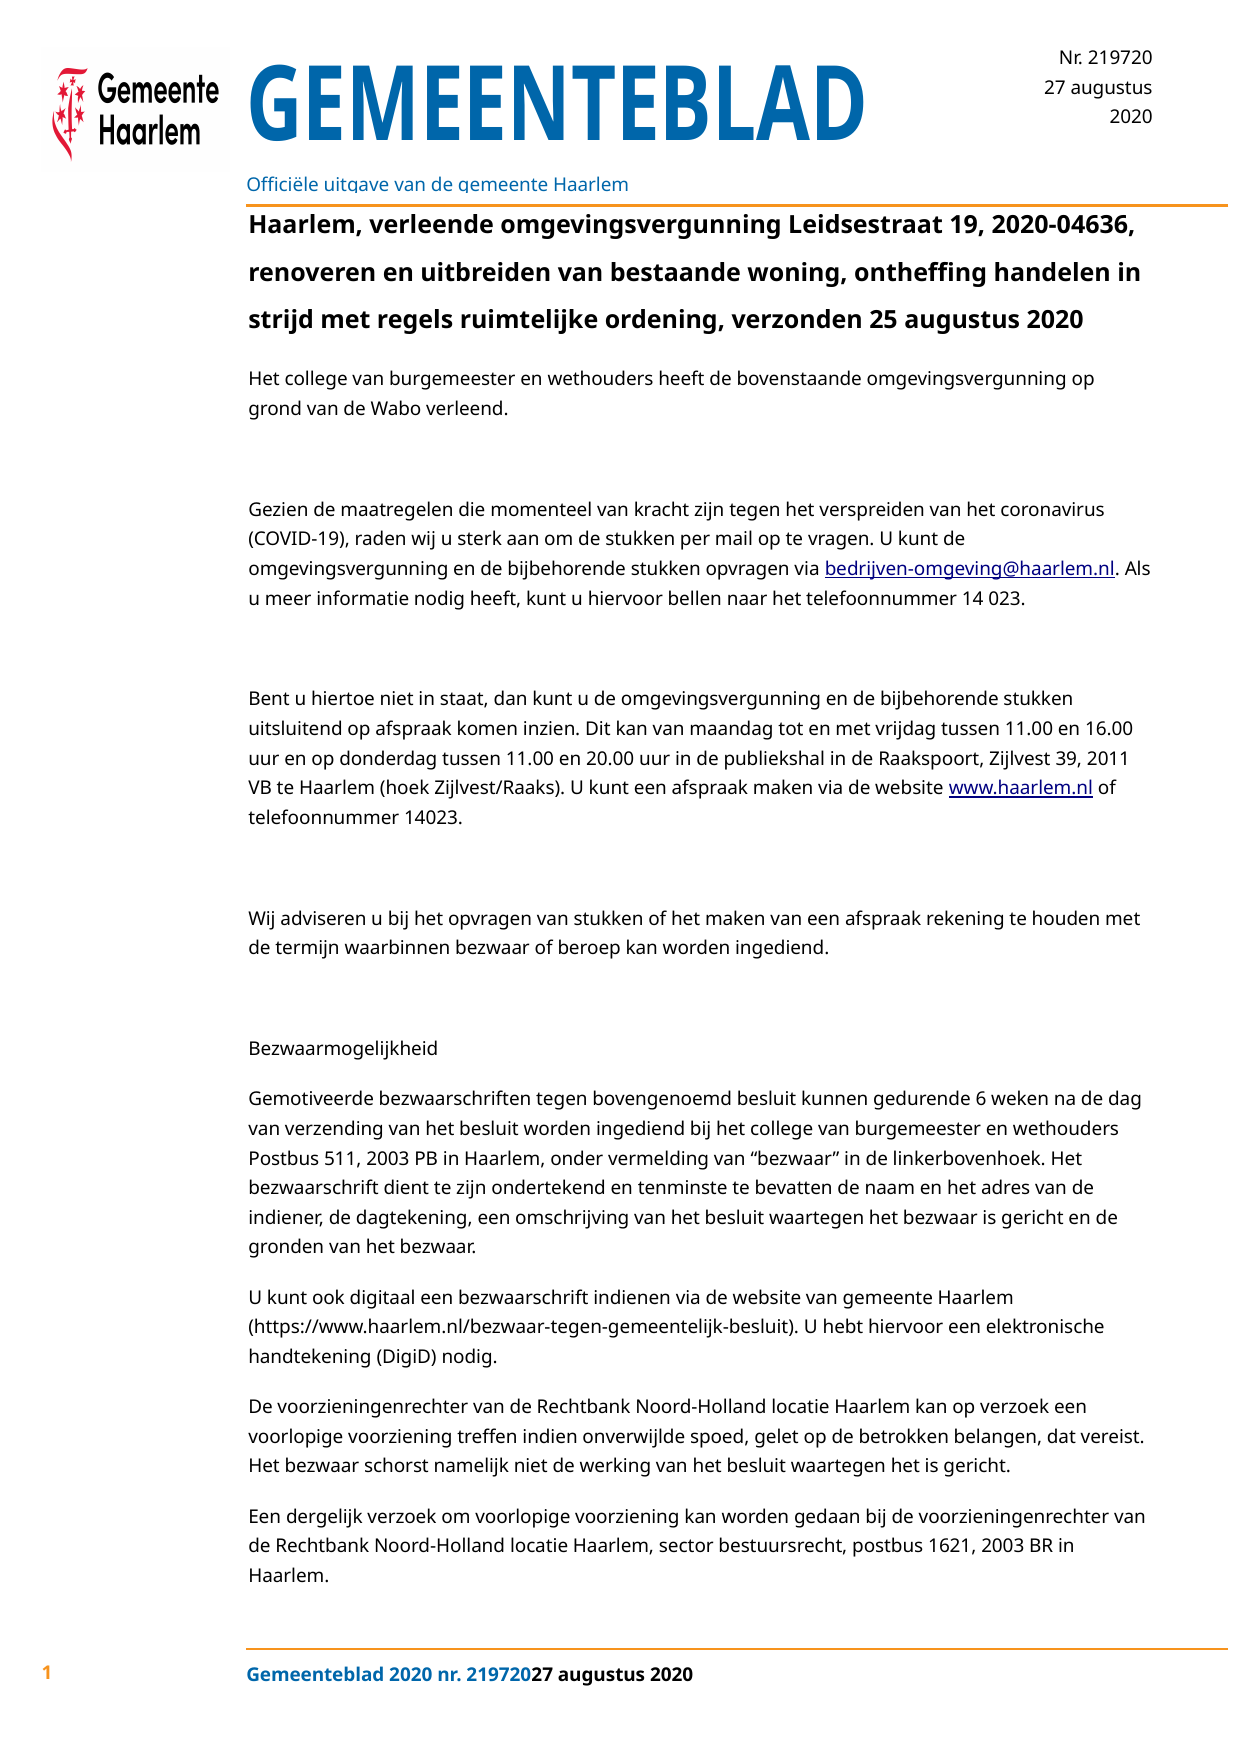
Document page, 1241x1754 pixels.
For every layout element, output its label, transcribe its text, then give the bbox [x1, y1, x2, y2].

text Gemotiveerde bezwaarschriften tegen bovengenoemd besluit kunnen gedurende 6 weken na de dag van verzending van het besluit worden ingediend bij het college van burgemeester en wethouders Postbus 511, 2003 PB in Haarlem, onder vermelding van “bezwaar” in de linkerbovenhoek. Het bezwaarschrift dient te zijn ondertekend en tenminste te bevatten de naam en het adres van de indiener, de dagtekening, een omschrijving van het besluit waartegen het bezwaar is gericht en de gronden van het bezwaar. [248, 1086, 1152, 1259]
text De voorzieningenrechter van de Rechtbank Noord-Holland locatie Haarlem kan op verzoek een voorlopige voorziening treffen indien onverwijlde spoed, gelet op de betrokken belangen, dat vereist. Het bezwaar schorst namelijk niet de werking van het besluit waartegen het is gericht. [248, 1393, 1152, 1478]
text Bent u hiertoe niet in staat, dan kunt u de omgevingsvergunning en de bijbehorende stukken uitsluitend op afspraak komen inzien. Dit kan van maandag tot en met vrijdag tussen 11.00 en 16.00 uur en op donderdag tussen 11.00 en 20.00 uur in de publiekshal in de Raakspoort, Zijlvest 39, 2011 VB te Haarlem (hoek Zijlvest/Raaks). U kunt een afspraak maken via de website www.haarlem.nl of telefoonnummer 14023. [248, 686, 1152, 829]
text Een dergelijk verzoek om voorlopige voorziening kan worden gedaan bij de voorzieningenrechter van de Rechtbank Noord-Holland locatie Haarlem, sector bestuursrecht, postbus 1621, 2003 BR in Haarlem. [248, 1503, 1152, 1588]
text Haarlem, verleende omgevingsvergunning Leidsestraat 19, 2020-04636, renoveren en uitbreiden van bestaande woning, ontheffing handelen in strijd met regels ruimtelijke ordening, verzonden 25 augustus 2020 [248, 207, 1152, 336]
text U kunt ook digitaal een bezwaarschrift indienen via de website van gemeente Haarlem (https://www.haarlem.nl/bezwaar-tegen-gemeentelijk-besluit). U hebt hiervoor een elektronische handtekening (DigiD) nodig. [248, 1284, 1152, 1369]
text Het college van burgemeester en wethouders heeft de bovenstaande omgevingsvergunning op grond van de Wabo verleend. [248, 366, 1152, 421]
text Gezien de maatregelen die momenteel van kracht zijn tegen het verspreiden van het coronavirus (COVID-19), raden wij u sterk aan om de stukken per mail op te vragen. U kunt de omgevingsvergunning en de bijbehorende stukken opvragen via bedrijven-omgeving@haarlem.nl. Als u meer informatie nodig heeft, kunt u hiervoor bellen naar het telefoonnummer 14 023. [248, 496, 1152, 610]
picture [41, 47, 231, 172]
text Wij adviseren u bij het opvragen van stukken of het maken van een afspraak rekening te houden met de termijn waarbinnen bezwaar of beroep kan worden ingediend. [248, 905, 1152, 960]
text Bezwaarmogelijkheid [248, 1035, 1152, 1061]
